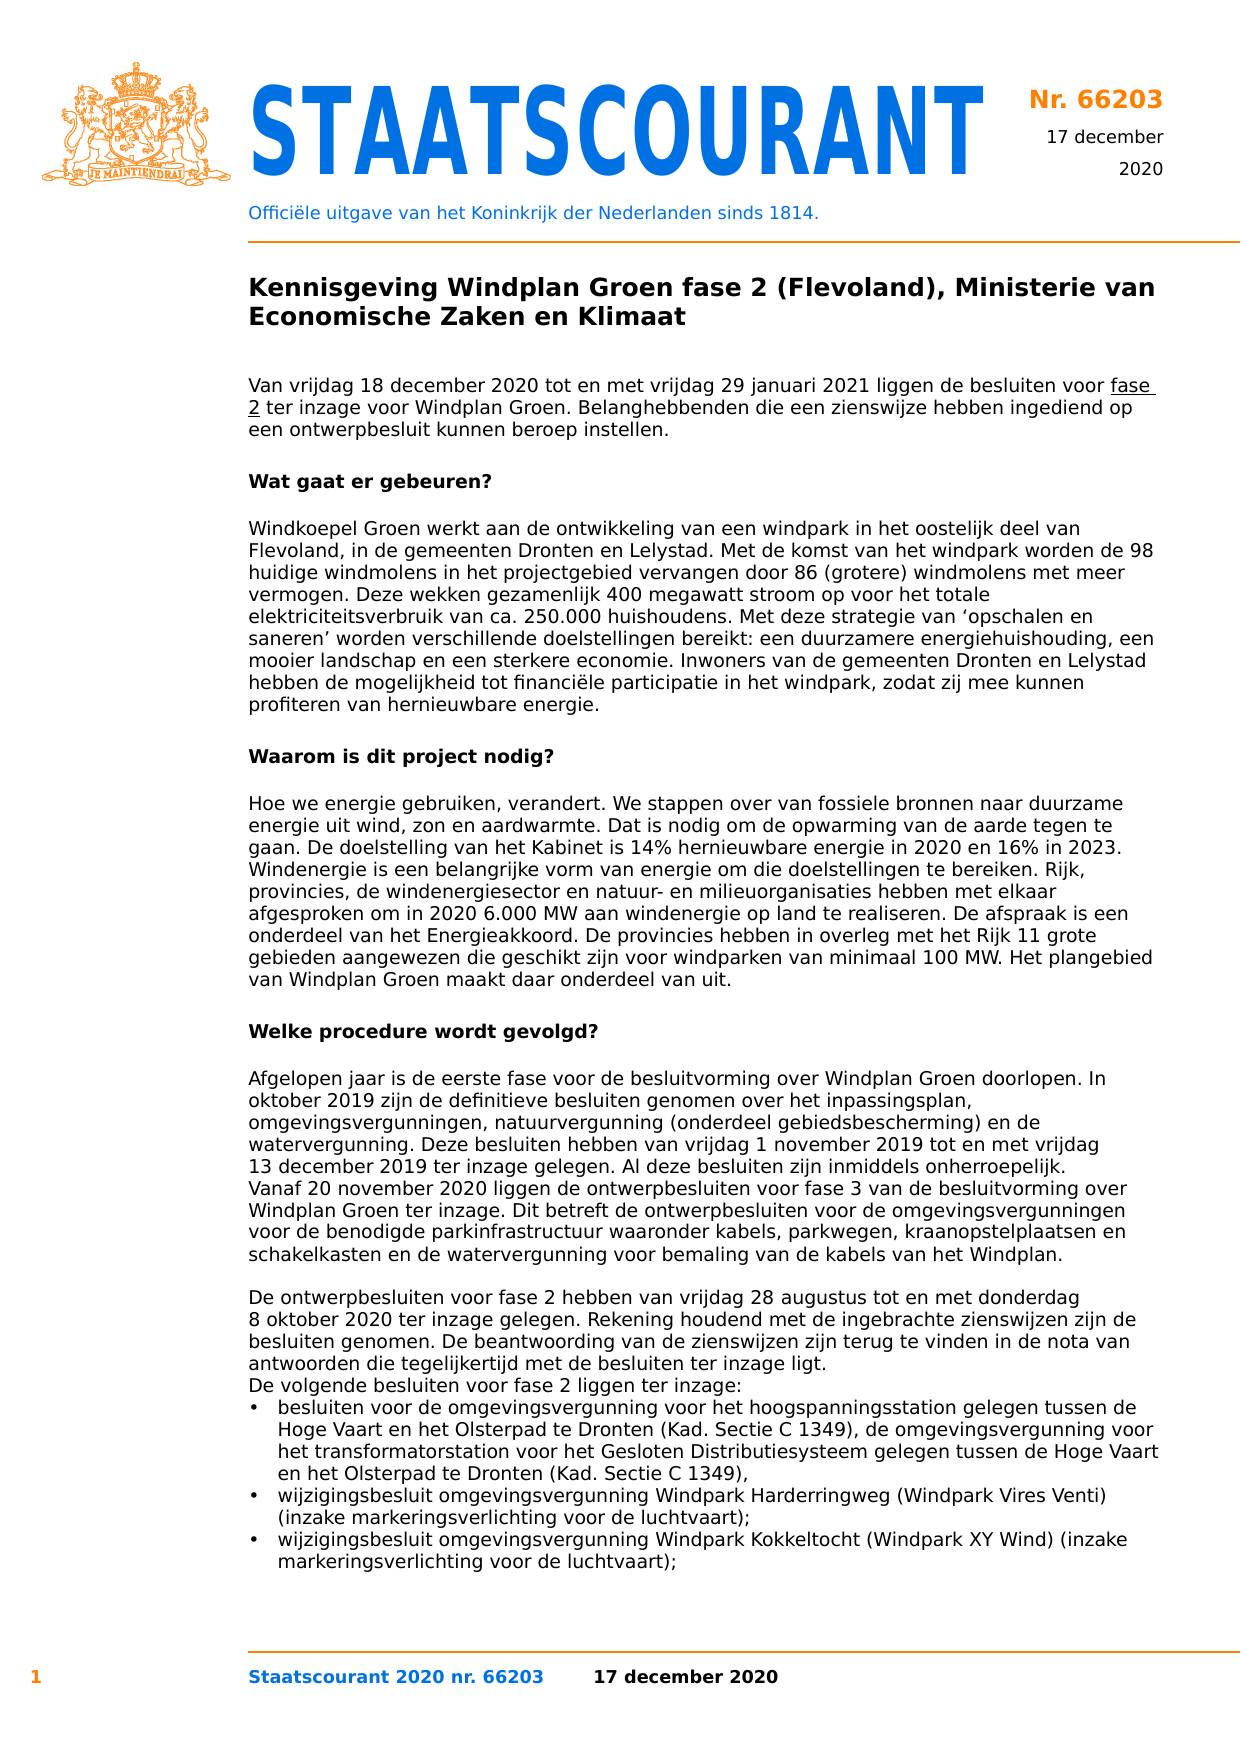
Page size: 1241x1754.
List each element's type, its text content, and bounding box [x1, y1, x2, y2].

text Afgelopen jaar is de eerste fase voor de besluitvorming over Windplan Groen doorlopen. In oktober 2019 zijn de definitieve besluiten genomen over het inpassingsplan, omgevingsvergunningen, natuurvergunning (onderdeel gebiedsbescherming) en de watervergunning. Deze besluiten hebben van vrijdag 1 november 2019 tot en met vrijdag 13 december 2019 ter inzage gelegen. Al deze besluiten zijn inmiddels onherroepelijk. [248, 1068, 1163, 1177]
text Hoe we energie gebruiken, verandert. We stappen over van fossiele bronnen naar duurzame energie uit wind, zon en aardwarmte. Dat is nodig om de opwarming van de aarde tegen te gaan. De doelstelling van het Kabinet is 14% hernieuwbare energie in 2020 en 16% in 2023. Windenergie is een belangrijke vorm van energie om die doelstellingen te bereiken. Rijk, provincies, de windenergiesector en natuur- en milieuorganisaties hebben met elkaar afgesproken om in 2020 6.000 MW aan windenergie op land te realiseren. De afspraak is een onderdeel van het Energieakkoord. De provincies hebben in overleg met het Rijk 11 grote gebieden aangewezen die geschikt zijn voor windparken van minimaal 100 MW. Het plangebied van Windplan Groen maakt daar onderdeel van uit. [248, 793, 1163, 991]
subtitle Waarom is dit project nodig? [248, 746, 1163, 768]
table_header STAATSCOURANT [248, 62, 998, 203]
text • wijzigingsbesluit omgevingsvergunning Windpark Harderringweg (Windpark Vires Venti) (inzake markeringsverlichting voor de luchtvaart); [248, 1485, 1163, 1529]
subtitle Welke procedure wordt gevolgd? [248, 1021, 1163, 1043]
subtitle Wat gaat er gebeuren? [248, 471, 1163, 493]
picture [41, 62, 231, 186]
text De ontwerpbesluiten voor fase 2 hebben van vrijdag 28 augustus tot en met donderdag 8 oktober 2020 ter inzage gelegen. Rekening houdend met de ingebrachte zienswijzen zijn de besluiten genomen. De beantwoording van de zienswijzen zijn terug te vinden in de nota van antwoorden die tegelijkertijd met de besluiten ter inzage ligt. [248, 1287, 1163, 1375]
text Vanaf 20 november 2020 liggen de ontwerpbesluiten voor fase 3 van de besluitvorming over Windplan Groen ter inzage. Dit betreft de ontwerpbesluiten voor de omgevingsvergunningen voor de benodigde parkinfrastructuur waaronder kabels, parkwegen, kraanopstelplaatsen en schakelkasten en de watervergunning voor bemaling van de kabels van het Windplan. [248, 1177, 1163, 1265]
text De volgende besluiten voor fase 2 liggen ter inzage: [248, 1375, 1163, 1397]
table_cell Officiële uitgave van het Koninkrijk der Nederlanden sinds 1814. [248, 203, 1240, 241]
table_cell 2020 [998, 153, 1240, 203]
table_header [25, 62, 248, 241]
table_header Nr. 66203 [998, 62, 1240, 121]
text Windkoepel Groen werkt aan de ontwikkeling van een windpark in het oostelijk deel van Flevoland, in de gemeenten Dronten en Lelystad. Met de komst van het windpark worden de 98 huidige windmolens in het projectgebied vervangen door 86 (grotere) windmolens met meer vermogen. Deze wekken gezamenlijk 400 megawatt stroom op voor het totale elektriciteitsverbruik van ca. 250.000 huishoudens. Met deze strategie van ‘opschalen en saneren’ worden verschillende doelstellingen bereikt: een duurzamere energiehuishouding, een mooier landschap en een sterkere economie. Inwoners van de gemeenten Dronten en Lelystad hebben de mogelijkheid tot financiële participatie in het windpark, zodat zij mee kunnen profiteren van hernieuwbare energie. [248, 518, 1163, 716]
subtitle Kennisgeving Windplan Groen fase 2 (Flevoland), Ministerie van Economische Zaken en Klimaat [248, 273, 1163, 331]
text • besluiten voor de omgevingsvergunning voor het hoogspanningsstation gelegen tussen de Hoge Vaart en het Olsterpad te Dronten (Kad. Sectie C 1349), de omgevingsvergunning voor het transformatorstation voor het Gesloten Distributiesysteem gelegen tussen de Hoge Vaart en het Olsterpad te Dronten (Kad. Sectie C 1349), [248, 1397, 1163, 1485]
text • wijzigingsbesluit omgevingsvergunning Windpark Kokkeltocht (Windpark XY Wind) (inzake markeringsverlichting voor de luchtvaart); [248, 1529, 1163, 1573]
text Van vrijdag 18 december 2020 tot en met vrijdag 29 januari 2021 liggen de besluiten voor fase 2 ter inzage voor Windplan Groen. Belanghebbenden die een zienswijze hebben ingediend op een ontwerpbesluit kunnen beroep instellen. [248, 375, 1163, 441]
table_cell 17 december [998, 121, 1240, 153]
